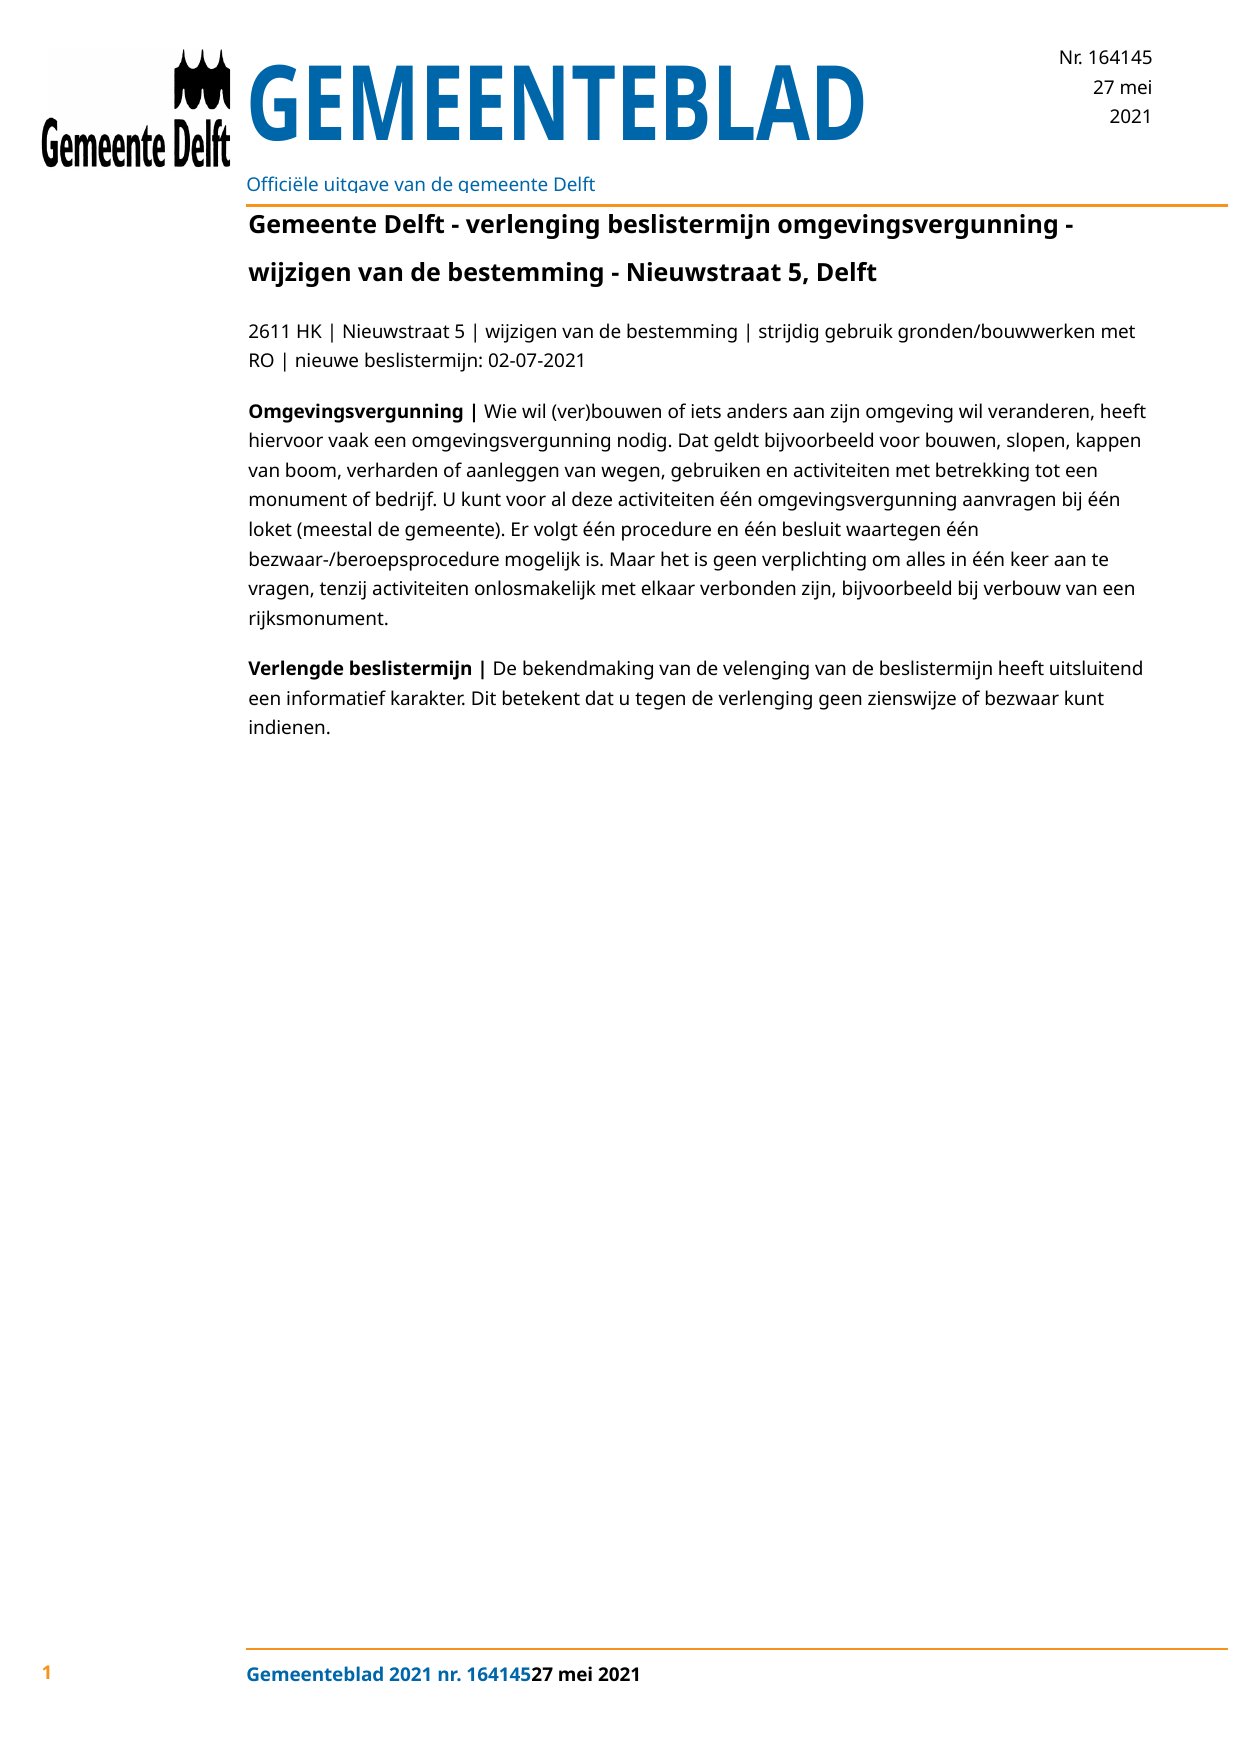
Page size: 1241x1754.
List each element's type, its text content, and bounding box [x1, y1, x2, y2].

text 2611 HK | Nieuwstraat 5 | wijzigen van de bestemming | strijdig gebruik gronden/bouwwerken met RO | nieuwe beslistermijn: 02-07-2021 [248, 318, 1152, 373]
text Omgevingsvergunning | Wie wil (ver)bouwen of iets anders aan zijn omgeving wil veranderen, heeft hiervoor vaak een omgevingsvergunning nodig. Dat geldt bijvoorbeeld voor bouwen, slopen, kappen van boom, verharden of aanleggen van wegen, gebruiken en activiteiten met betrekking tot een monument of bedrijf. U kunt voor al deze activiteiten één omgevingsvergunning aanvragen bij één loket (meestal de gemeente). Er volgt één procedure en één besluit waartegen één bezwaar-/beroepsprocedure mogelijk is. Maar het is geen verplichting om alles in één keer aan te vragen, tenzij activiteiten onlosmakelijk met elkaar verbonden zijn, bijvoorbeeld bij verbouw van een rijksmonument. [248, 398, 1152, 631]
picture [41, 47, 231, 172]
text Verlengde beslistermijn | De bekendmaking van de velenging van de beslistermijn heeft uitsluitend een informatief karakter. Dit betekent dat u tegen de verlenging geen zienswijze of bezwaar kunt indienen. [248, 655, 1152, 740]
text Gemeente Delft - verlenging beslistermijn omgevingsvergunning - wijzigen van de bestemming - Nieuwstraat 5, Delft [248, 207, 1152, 288]
